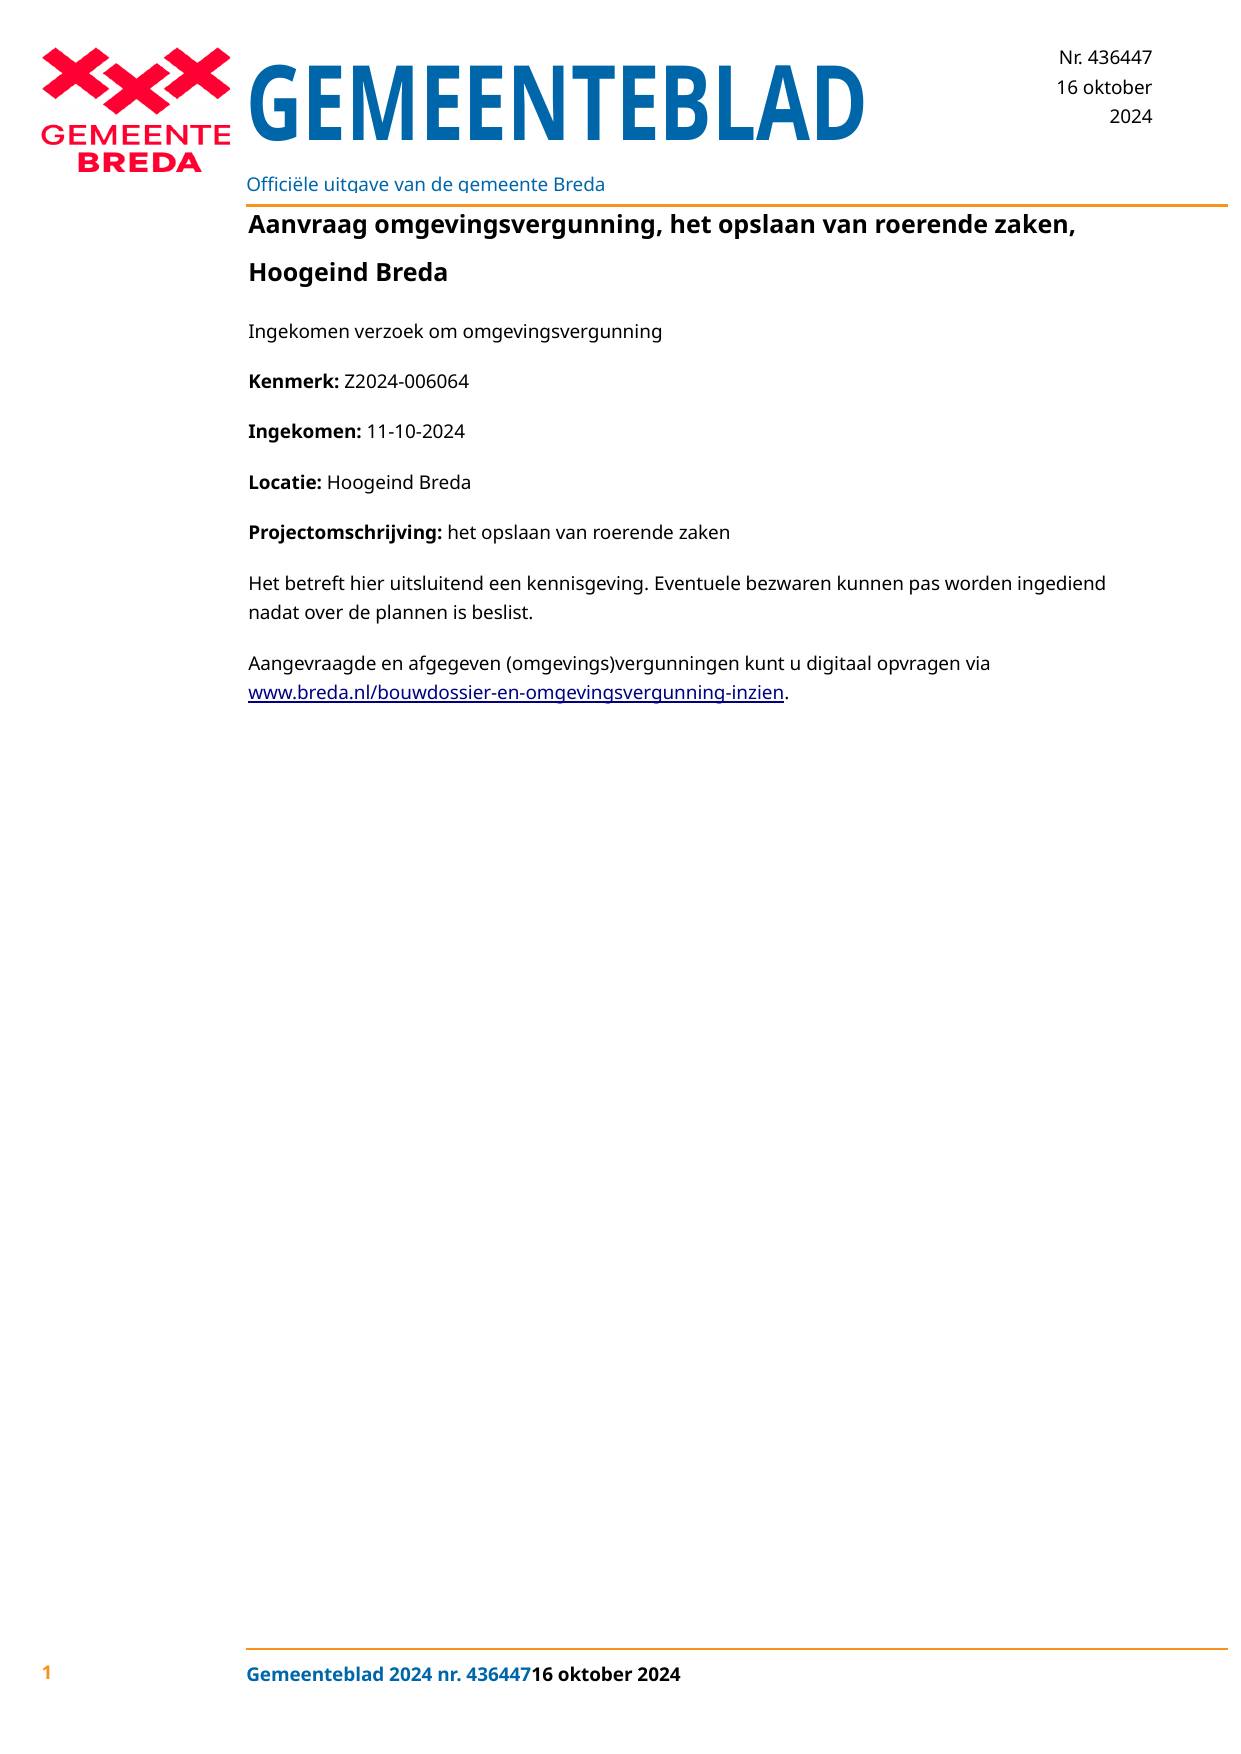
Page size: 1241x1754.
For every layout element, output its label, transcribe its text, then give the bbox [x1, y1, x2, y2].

text Kenmerk: Z2024-006064 [248, 368, 1152, 394]
text Ingekomen verzoek om omgevingsvergunning [248, 318, 1152, 344]
text Projectomschrijving: het opslaan van roerende zaken [248, 519, 1152, 545]
text Aanvraag omgevingsvergunning, het opslaan van roerende zaken, Hoogeind Breda [248, 207, 1152, 288]
text Aangevraagde en afgegeven (omgevings)vergunningen kunt u digitaal opvragen via www.breda.nl/bouwdossier-en-omgevingsvergunning-inzien. [248, 650, 1152, 705]
text Ingekomen: 11-10-2024 [248, 419, 1152, 444]
text Het betreft hier uitsluitend een kennisgeving. Eventuele bezwaren kunnen pas worden ingediend nadat over de plannen is beslist. [248, 570, 1152, 625]
text Locatie: Hoogeind Breda [248, 469, 1152, 495]
picture [41, 47, 231, 172]
